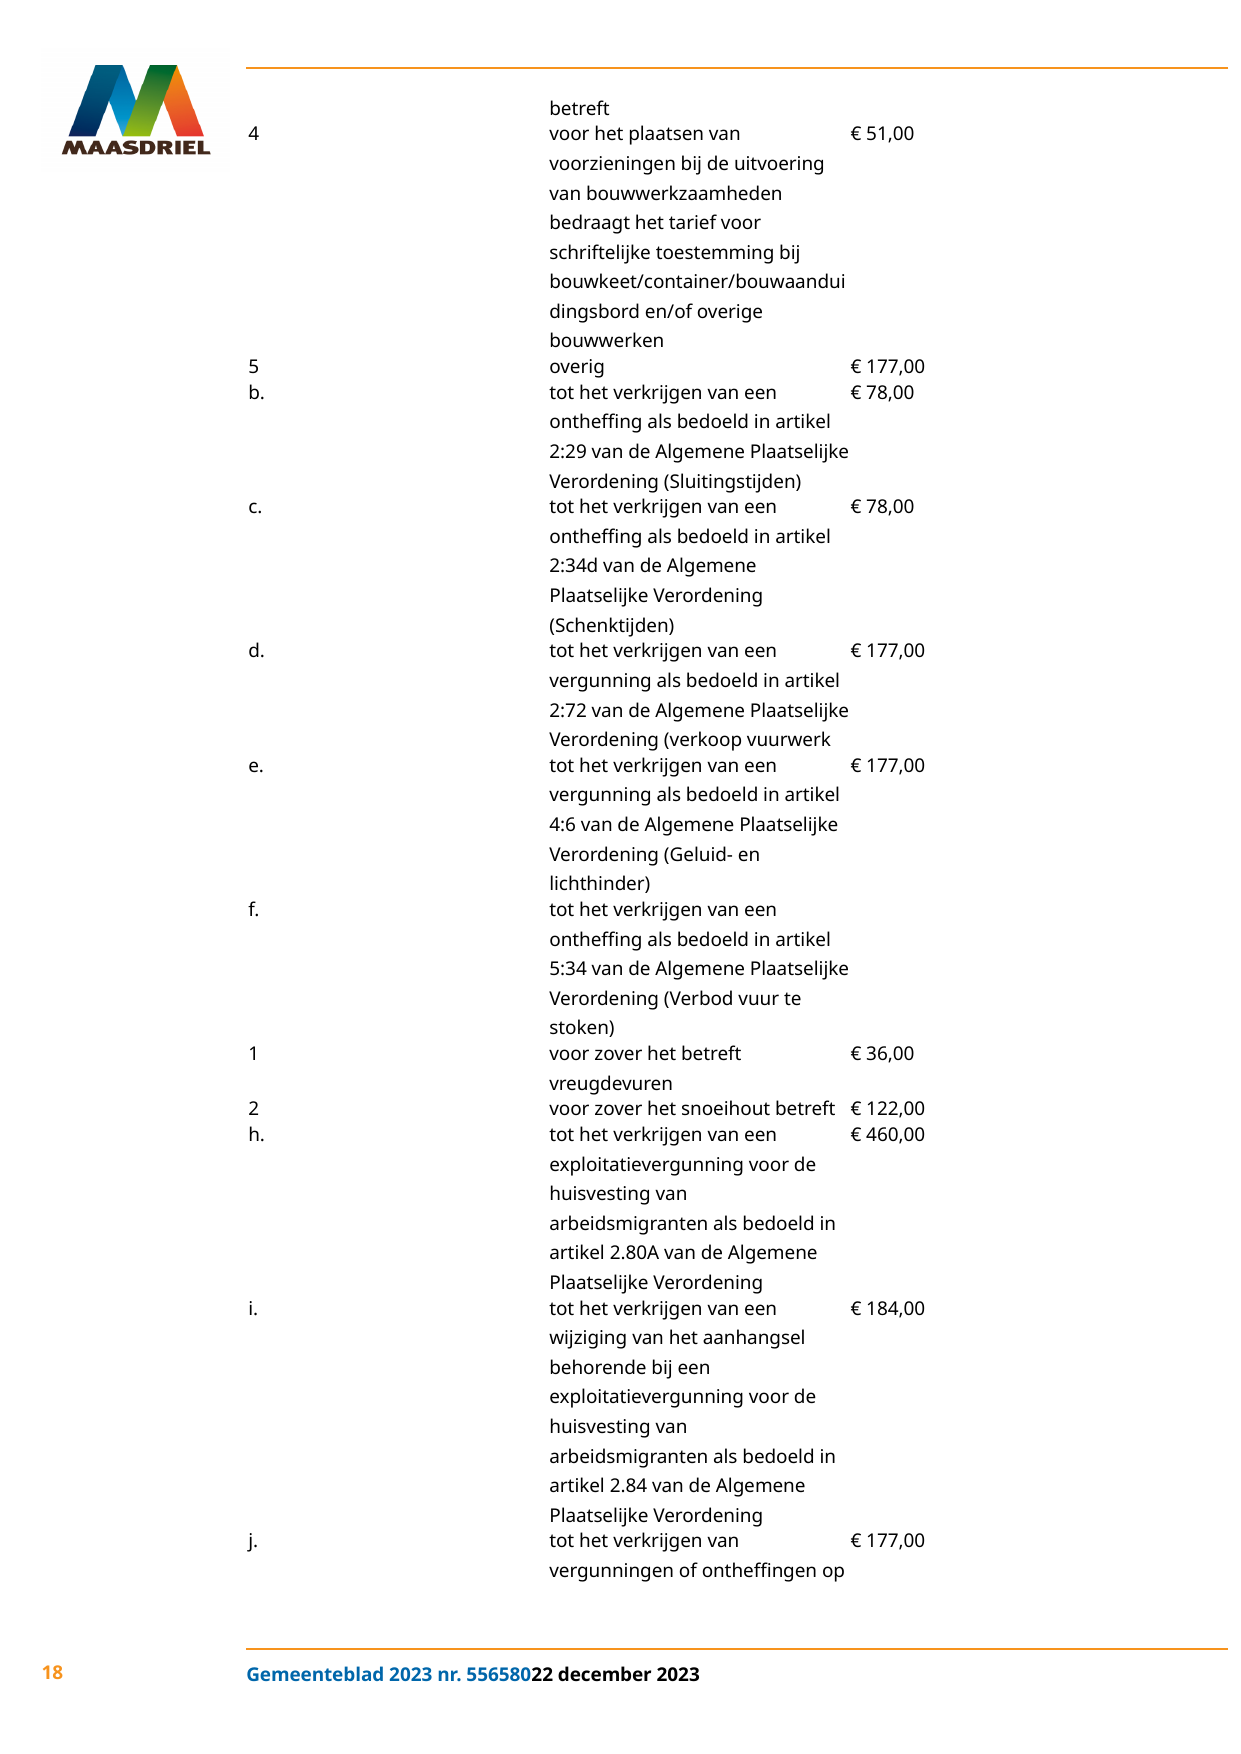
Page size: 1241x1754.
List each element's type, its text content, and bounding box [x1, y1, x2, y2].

table_cell tot het verkrijgen van een ontheffing als bedoeld in artikel 2:29 van de Algemene Plaatselijke Verordening (Sluitingstijden) [549, 379, 850, 493]
table_cell tot het verkrijgen van een exploitatievergunning voor de huisvesting van arbeidsmigranten als bedoeld in artikel 2.80A van de Algemene Plaatselijke Verordening [549, 1121, 850, 1295]
table_cell tot het verkrijgen van een vergunning als bedoeld in artikel 2:72 van de Algemene Plaatselijke Verordening (verkoop vuurwerk [549, 638, 850, 752]
table_cell h. [248, 1121, 549, 1295]
table_cell € 78,00 [850, 494, 1152, 638]
table_cell c. [248, 494, 549, 638]
table_cell € 177,00 [850, 1528, 1152, 1583]
table_cell d. [248, 638, 549, 752]
table_cell € 122,00 [850, 1096, 1152, 1121]
table_cell 1 [248, 1040, 549, 1096]
table_cell € 177,00 [850, 353, 1152, 379]
table_cell [850, 896, 1152, 1040]
table_cell j. [248, 1528, 549, 1583]
table_cell [248, 95, 549, 121]
table_cell € 36,00 [850, 1040, 1152, 1096]
table_cell € 177,00 [850, 752, 1152, 896]
table_cell 2 [248, 1096, 549, 1121]
table_cell 4 [248, 121, 549, 353]
table_cell € 184,00 [850, 1295, 1152, 1528]
table_cell voor zover het snoeihout betreft [549, 1096, 850, 1121]
table_cell tot het verkrijgen van een ontheffing als bedoeld in artikel 2:34d van de Algemene Plaatselijke Verordening (Schenktijden) [549, 494, 850, 638]
table_cell e. [248, 752, 549, 896]
table_cell i. [248, 1295, 549, 1528]
table_cell tot het verkrijgen van een vergunning als bedoeld in artikel 4:6 van de Algemene Plaatselijke Verordening (Geluid- en lichthinder) [549, 752, 850, 896]
table_cell betreft [549, 95, 850, 121]
table_cell € 51,00 [850, 121, 1152, 353]
table_cell [850, 95, 1152, 121]
table_cell tot het verkrijgen van vergunningen of ontheffingen op [549, 1528, 850, 1583]
table_cell b. [248, 379, 549, 493]
table_cell voor zover het betreft vreugdevuren [549, 1040, 850, 1096]
table_cell € 177,00 [850, 638, 1152, 752]
table_cell 5 [248, 353, 549, 379]
table_cell € 78,00 [850, 379, 1152, 493]
table_cell overig [549, 353, 850, 379]
table_cell tot het verkrijgen van een ontheffing als bedoeld in artikel 5:34 van de Algemene Plaatselijke Verordening (Verbod vuur te stoken) [549, 896, 850, 1040]
table_cell f. [248, 896, 549, 1040]
picture [41, 47, 231, 172]
table_cell tot het verkrijgen van een wijziging van het aanhangsel behorende bij een exploitatievergunning voor de huisvesting van arbeidsmigranten als bedoeld in artikel 2.84 van de Algemene Plaatselijke Verordening [549, 1295, 850, 1528]
table_cell € 460,00 [850, 1121, 1152, 1295]
table_cell voor het plaatsen van voorzieningen bij de uitvoering van bouwwerkzaamheden bedraagt het tarief voor schriftelijke toestemming bij bouwkeet/container/bouwaanduidingsbord en/of overige bouwwerken [549, 121, 850, 353]
